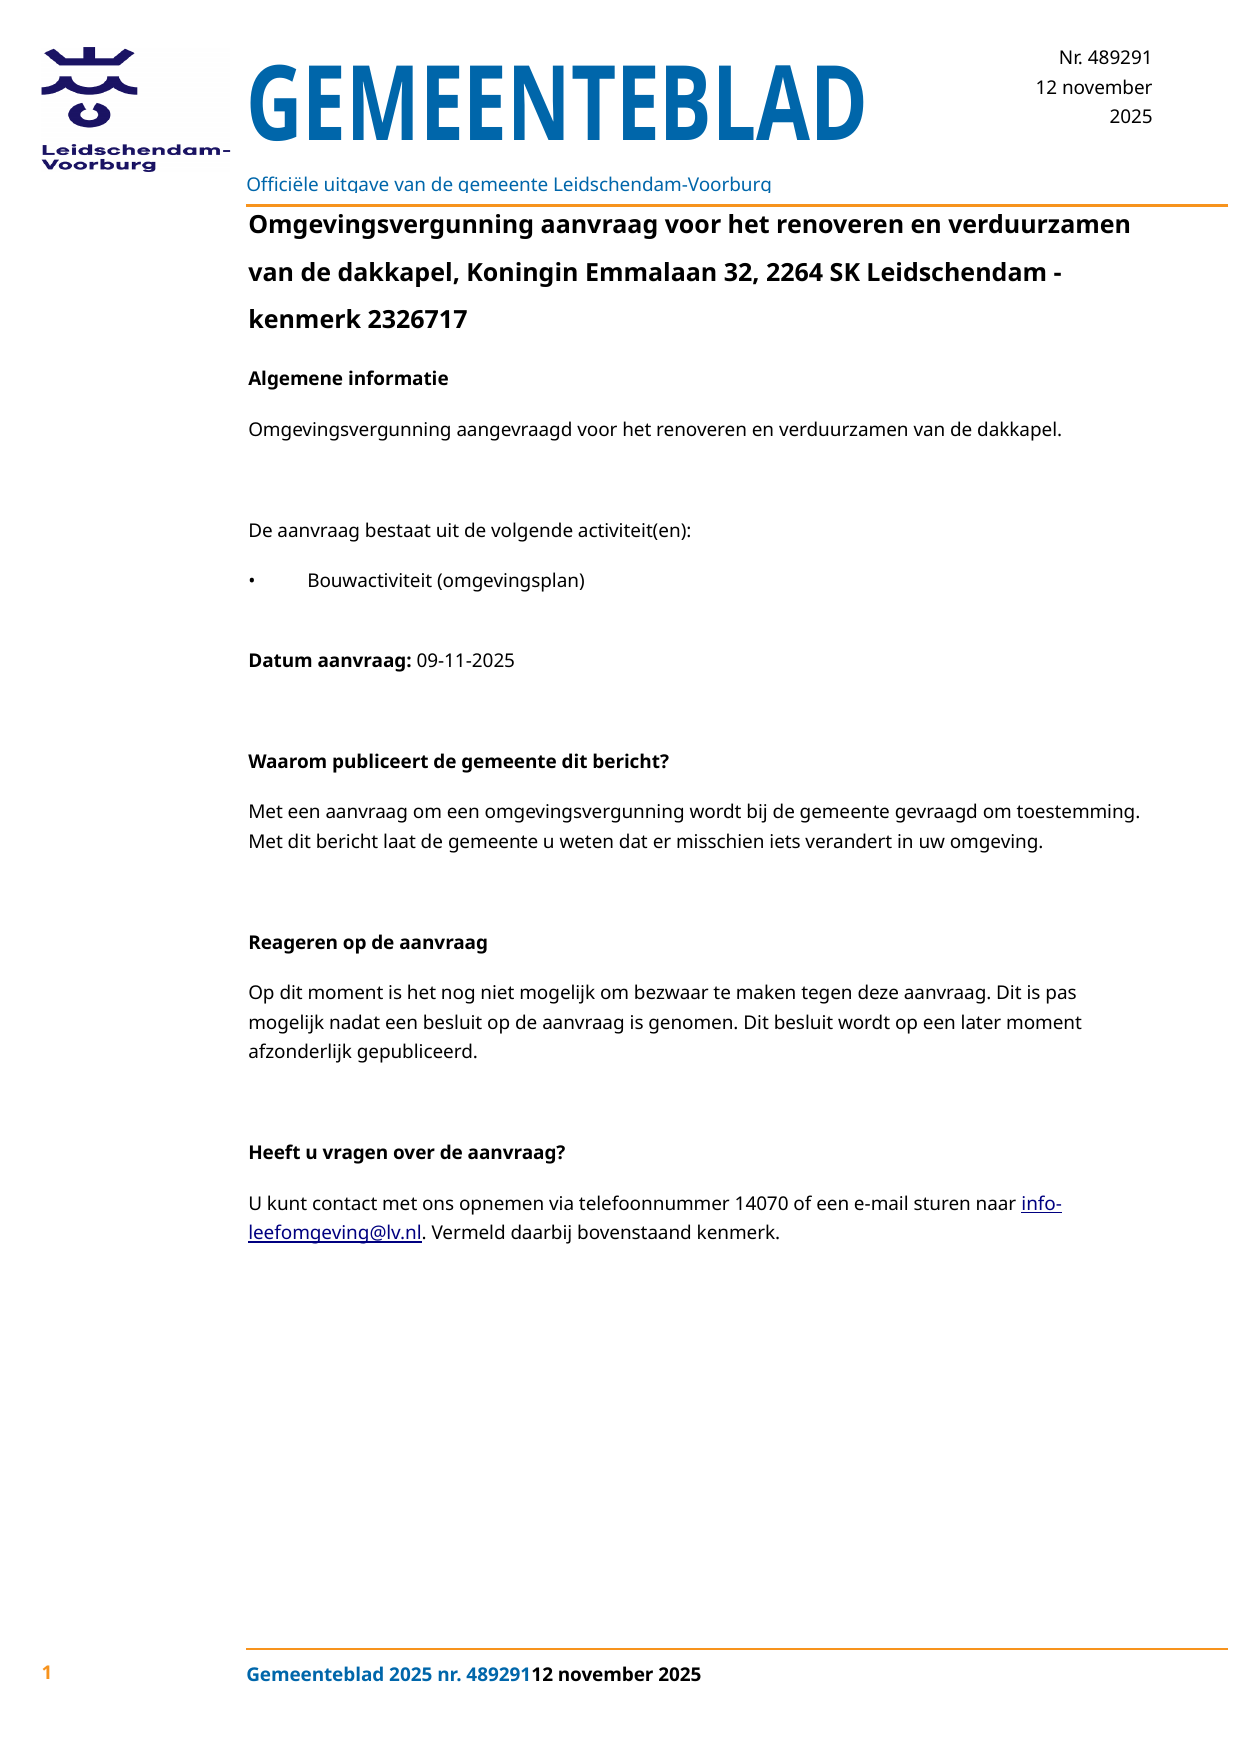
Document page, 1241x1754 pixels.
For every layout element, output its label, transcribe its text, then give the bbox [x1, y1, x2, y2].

text Omgevingsvergunning aangevraagd voor het renoveren en verduurzamen van de dakkapel. [248, 416, 1152, 442]
text Met een aanvraag om een omgevingsvergunning wordt bij de gemeente gevraagd om toestemming. Met dit bericht laat de gemeente u weten dat er misschien iets verandert in uw omgeving. [248, 798, 1152, 854]
text Waarom publiceert de gemeente dit bericht? [248, 748, 1152, 774]
text Omgevingsvergunning aanvraag voor het renoveren en verduurzamen van de dakkapel, Koningin Emmalaan 32, 2264 SK Leidschendam - kenmerk 2326717 [248, 207, 1152, 336]
list Bouwactiviteit (omgevingsplan) [248, 567, 1152, 593]
picture [41, 47, 231, 172]
text Op dit moment is het nog niet mogelijk om bezwaar te maken tegen deze aanvraag. Dit is pas mogelijk nadat een besluit op de aanvraag is genomen. Dit besluit wordt op een later moment afzonderlijk gepubliceerd. [248, 979, 1152, 1064]
text Heeft u vragen over de aanvraag? [248, 1139, 1152, 1165]
text De aanvraag bestaat uit de volgende activiteit(en): [248, 517, 1152, 542]
text Algemene informatie [248, 366, 1152, 391]
text Reageren op de aanvraag [248, 929, 1152, 954]
text Datum aanvraag: 09-11-2025 [248, 647, 1152, 673]
text U kunt contact met ons opnemen via telefoonnummer 14070 of een e-mail sturen naar info-leefomgeving@lv.nl. Vermeld daarbij bovenstaand kenmerk. [248, 1190, 1152, 1245]
